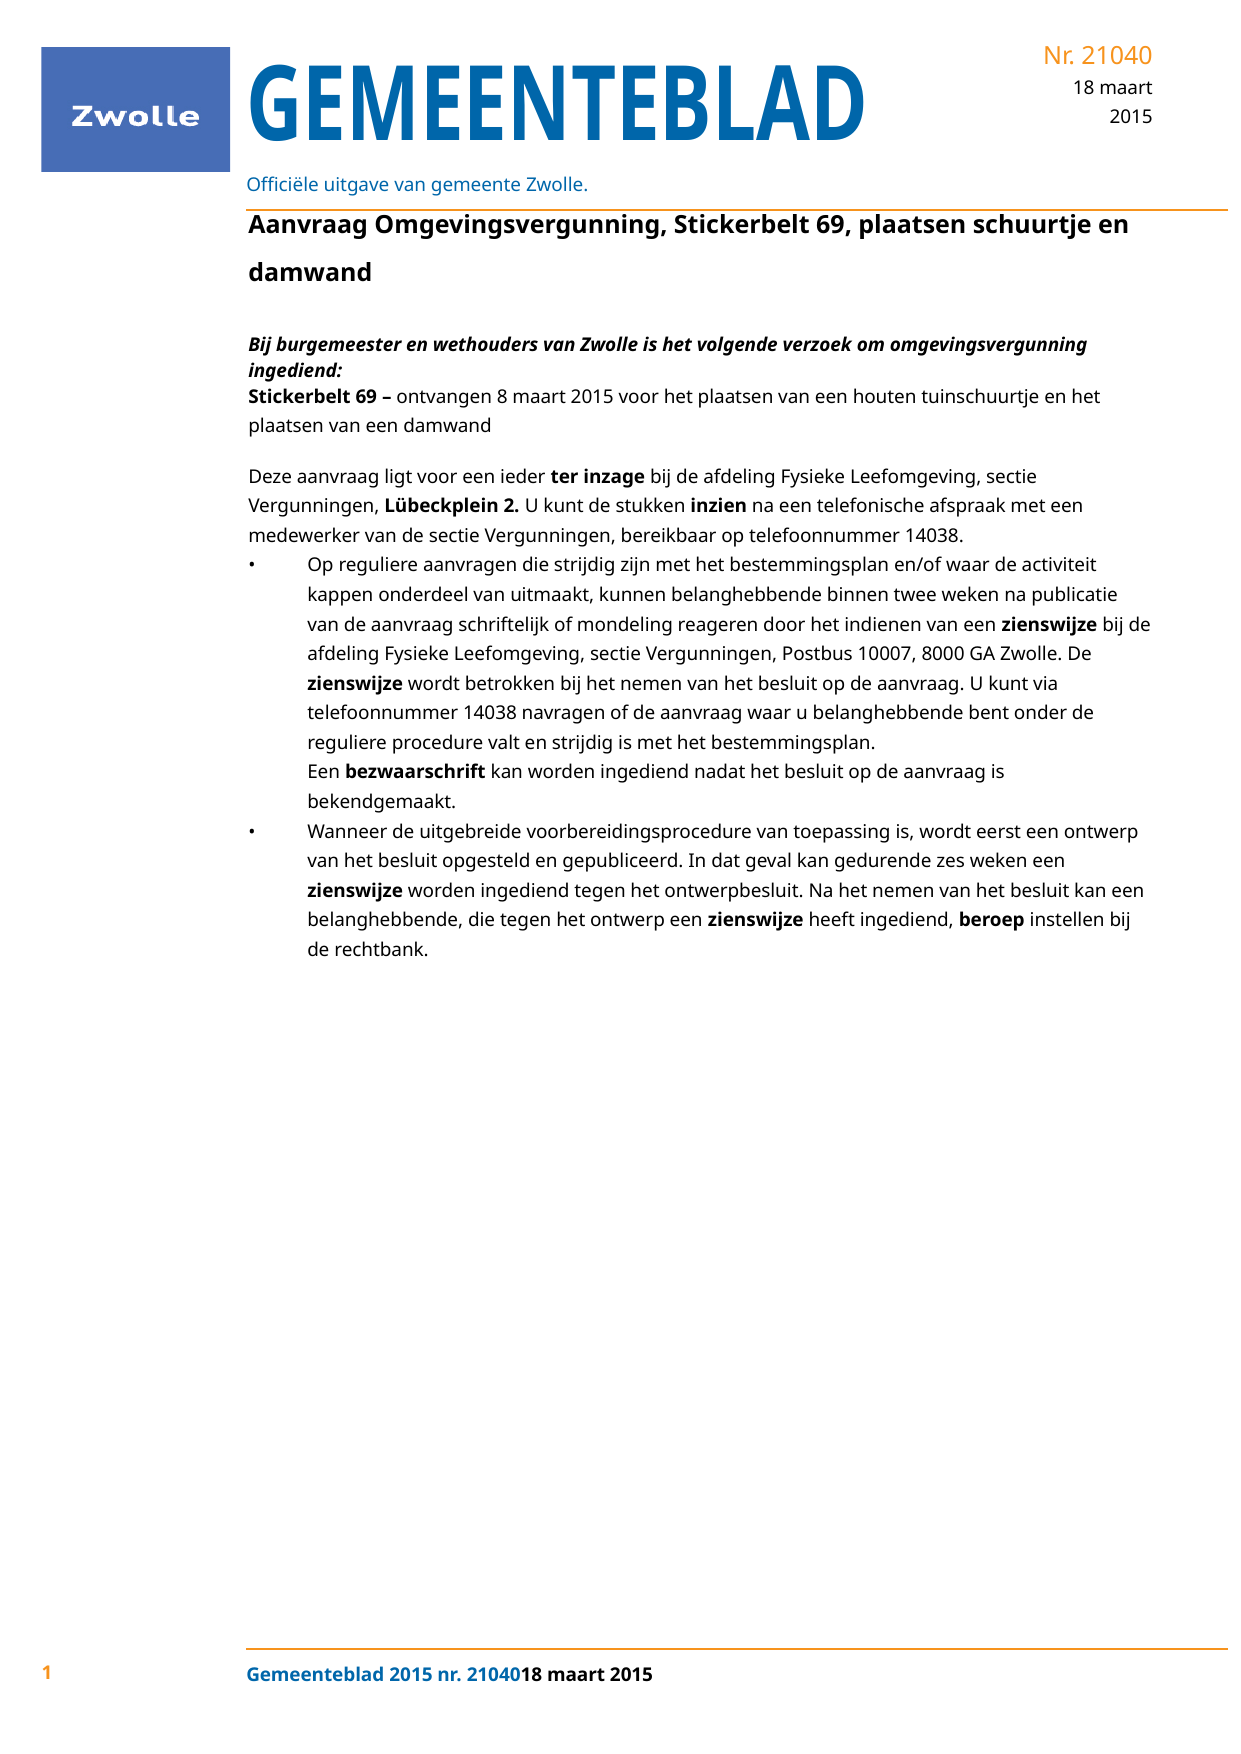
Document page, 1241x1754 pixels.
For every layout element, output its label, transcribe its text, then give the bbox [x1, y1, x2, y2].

picture [41, 47, 231, 172]
text Stickerbelt 69 – ontvangen 8 maart 2015 voor het plaatsen van een houten tuinschuurtje en het plaatsen van een damwand [248, 383, 1152, 438]
text Bij burgemeester en wethouders van Zwolle is het volgende verzoek om omgevingsvergunning ingediend: [248, 331, 1152, 383]
list Een bezwaarschrift kan worden ingediend nadat het besluit op de aanvraag is bekendgemaakt. [248, 759, 1152, 814]
text Aanvraag Omgevingsvergunning, Stickerbelt 69, plaatsen schuurtje en damwand [248, 211, 1152, 288]
list Op reguliere aanvragen die strijdig zijn met het bestemmingsplan en/of waar de activiteit kappen onderdeel van uitmaakt, kunnen belanghebbende binnen twee weken na publicatie van de aanvraag schriftelijk of mondeling reageren door het indienen van een zienswijze bij de afdeling Fysieke Leefomgeving, sectie Vergunningen, Postbus 10007, 8000 GA Zwolle. De zienswijze wordt betrokken bij het nemen van het besluit op de aanvraag. U kunt via telefoonnummer 14038 navragen of de aanvraag waar u belanghebbende bent onder de reguliere procedure valt en strijdig is met het bestemmingsplan. [248, 552, 1152, 755]
text Deze aanvraag ligt voor een ieder ter inzage bij de afdeling Fysieke Leefomgeving, sectie Vergunningen, Lübeckplein 2. U kunt de stukken inzien na een telefonische afspraak met een medewerker van de sectie Vergunningen, bereikbaar op telefoonnummer 14038. [248, 463, 1152, 548]
list Wanneer de uitgebreide voorbereidingsprocedure van toepassing is, wordt eerst een ontwerp van het besluit opgesteld en gepubliceerd. In dat geval kan gedurende zes weken een zienswijze worden ingediend tegen het ontwerpbesluit. Na het nemen van het besluit kan een belanghebbende, die tegen het ontwerp een zienswijze heeft ingediend, beroep instellen bij de rechtbank. [248, 818, 1152, 962]
